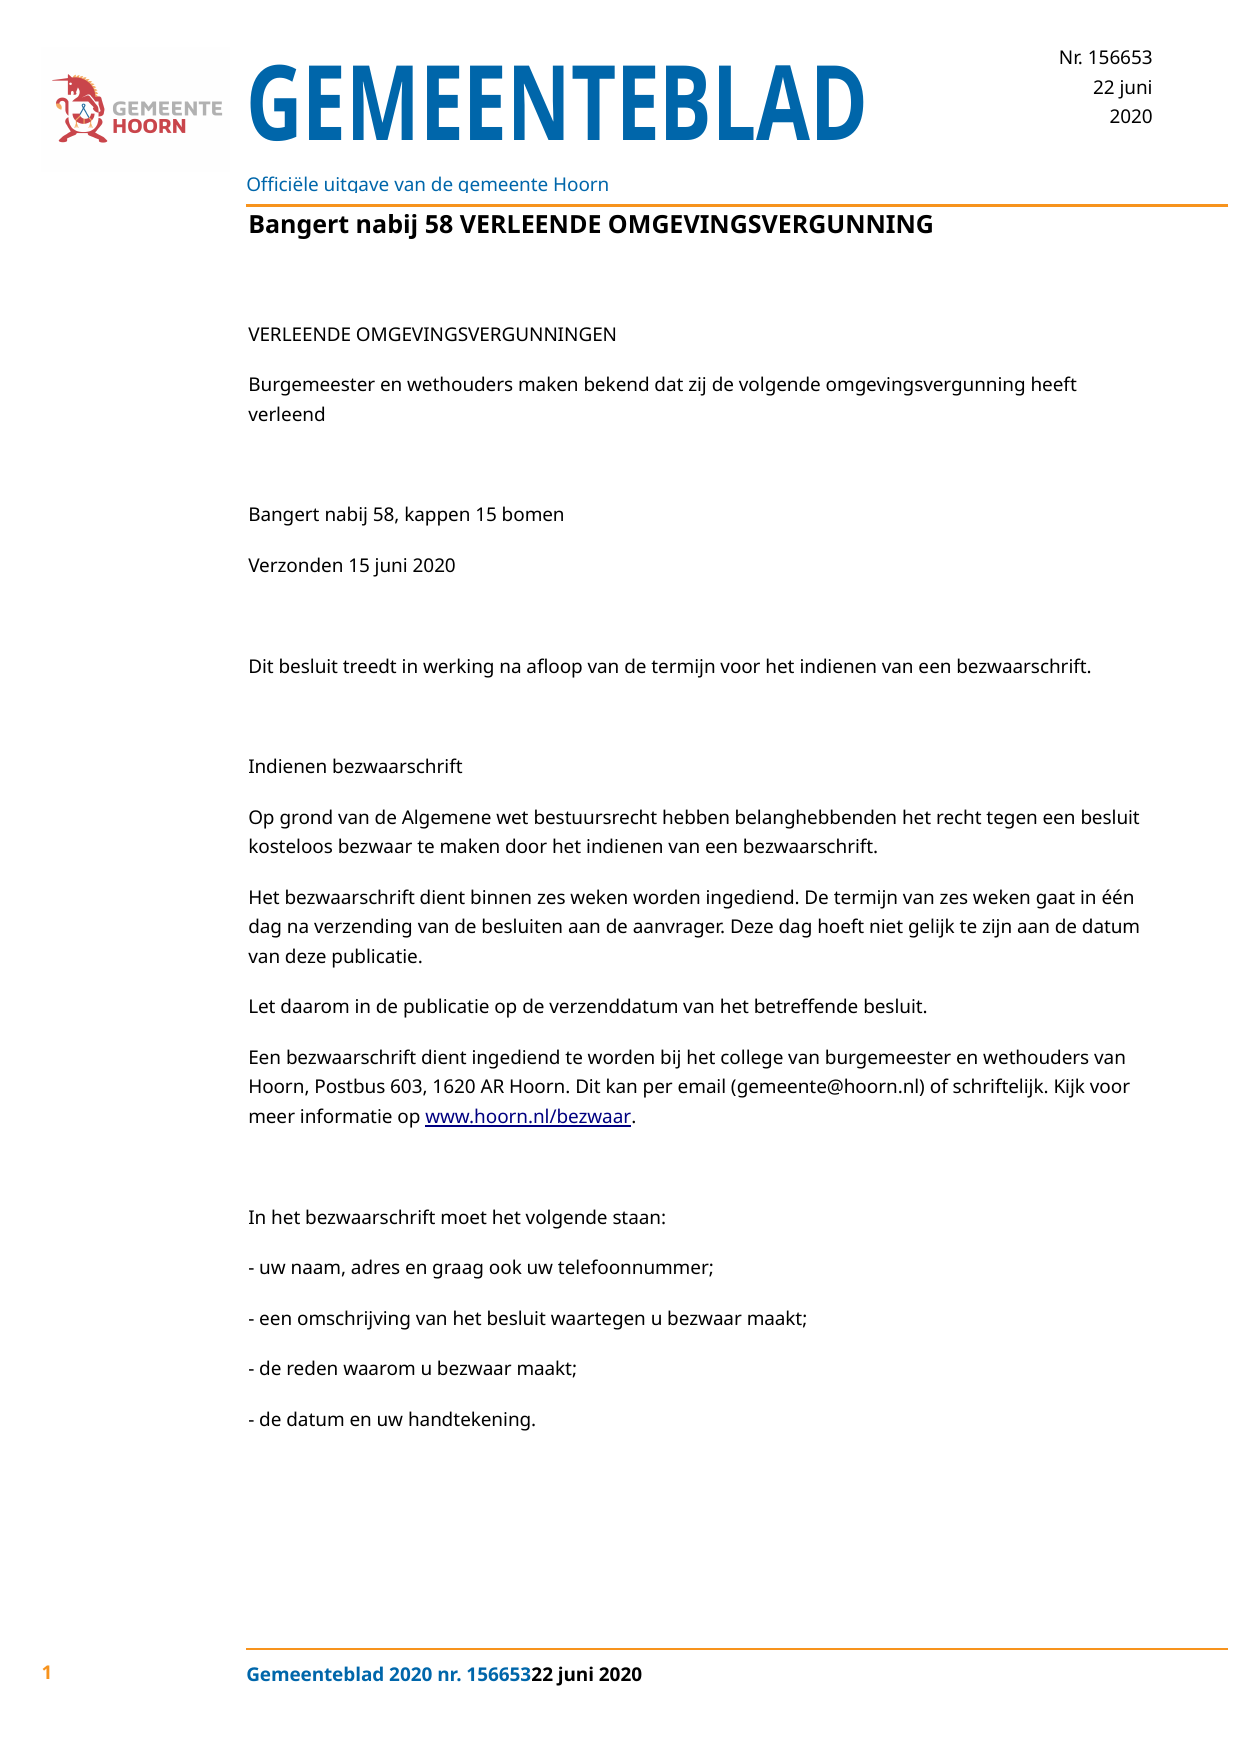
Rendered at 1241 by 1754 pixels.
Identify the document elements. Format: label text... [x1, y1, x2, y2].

text Verzonden 15 juni 2020 [248, 552, 1152, 578]
text Dit besluit treedt in werking na afloop van de termijn voor het indienen van een bezwaarschrift. [248, 653, 1152, 678]
picture [41, 47, 231, 172]
text - de datum en uw handtekening. [248, 1406, 1152, 1431]
text Bangert nabij 58, kappen 15 bomen [248, 502, 1152, 527]
text Een bezwaarschrift dient ingediend te worden bij het college van burgemeester en wethouders van Hoorn, Postbus 603, 1620 AR Hoorn. Dit kan per email (gemeente@hoorn.nl) of schriftelijk. Kijk voor meer informatie op www.hoorn.nl/bezwaar. [248, 1044, 1152, 1129]
text Het bezwaarschrift dient binnen zes weken worden ingediend. De termijn van zes weken gaat in één dag na verzending van de besluiten aan de aanvrager. Deze dag hoeft niet gelijk te zijn aan de datum van deze publicatie. [248, 884, 1152, 969]
text Burgemeester en wethouders maken bekend dat zij de volgende omgevingsvergunning heeft verleend [248, 371, 1152, 426]
text VERLEENDE OMGEVINGSVERGUNNINGEN [248, 321, 1152, 346]
text In het bezwaarschrift moet het volgende staan: [248, 1204, 1152, 1230]
text Op grond van de Algemene wet bestuursrecht hebben belanghebbenden het recht tegen een besluit kosteloos bezwaar te maken door het indienen van een bezwaarschrift. [248, 804, 1152, 859]
text - uw naam, adres en graag ook uw telefoonnummer; [248, 1254, 1152, 1280]
text - een omschrijving van het besluit waartegen u bezwaar maakt; [248, 1305, 1152, 1331]
text Let daarom in de publicatie op de verzenddatum van het betreffende besluit. [248, 994, 1152, 1019]
text Indienen bezwaarschrift [248, 754, 1152, 779]
text - de reden waarom u bezwaar maakt; [248, 1355, 1152, 1381]
text Bangert nabij 58 VERLEENDE OMGEVINGSVERGUNNING [248, 207, 1152, 241]
